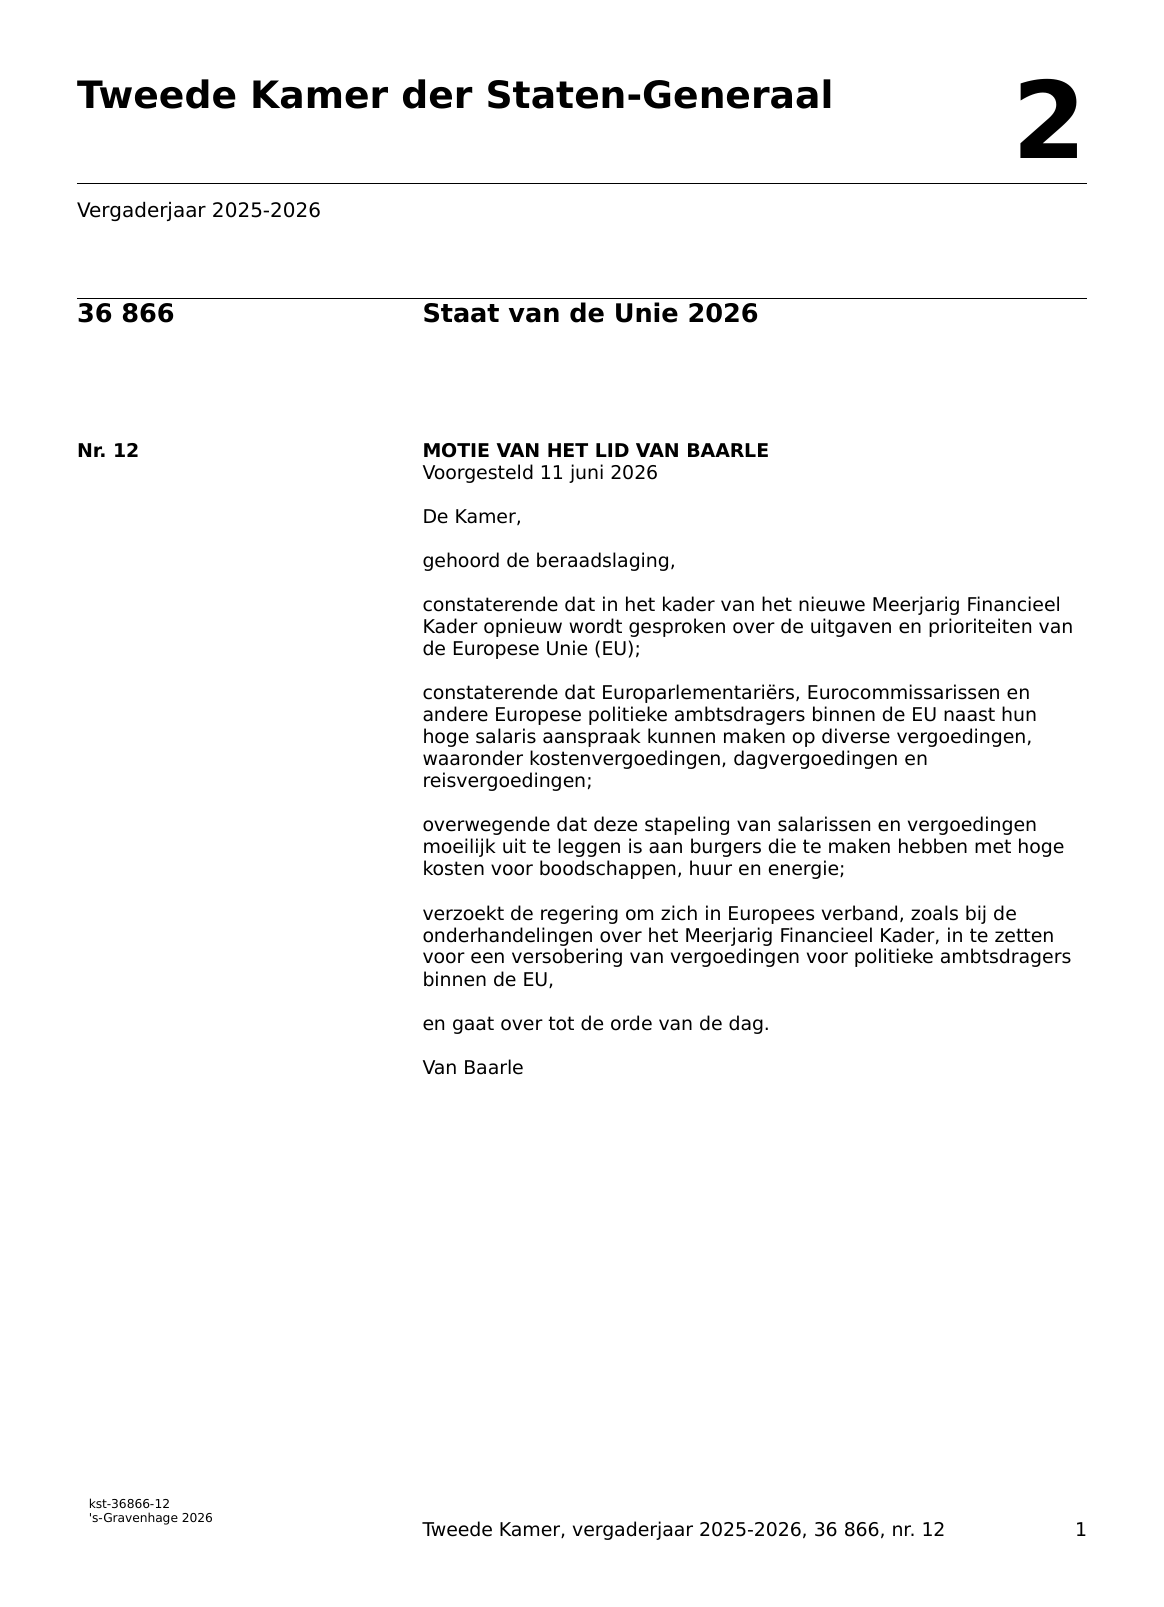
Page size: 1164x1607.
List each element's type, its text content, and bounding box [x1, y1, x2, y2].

text verzoekt de regering om zich in Europees verband, zoals bij de onderhandelingen over het Meerjarig Financieel Kader, in te zetten voor een versobering van vergoedingen voor politieke ambtsdragers binnen de EU, [422, 902, 1087, 990]
text constaterende dat Europarlementariërs, Eurocommissarissen en andere Europese politieke ambtsdragers binnen de EU naast hun hoge salaris aanspraak kunnen maken op diverse vergoedingen, waaronder kostenvergoedingen, dagvergoedingen en reisvergoedingen; [422, 682, 1087, 792]
text constaterende dat in het kader van het nieuwe Meerjarig Financieel Kader opnieuw wordt gesproken over de uitgaven en prioriteiten van de Europese Unie (EU); [422, 594, 1087, 660]
text Voorgesteld 11 juni 2026 [422, 462, 1087, 484]
text overwegende dat deze stapeling van salarissen en vergoedingen moeilijk uit te leggen is aan burgers die te maken hebben met hoge kosten voor boodschappen, huur en energie; [422, 814, 1087, 880]
text kst-36866-12 [88, 1497, 323, 1511]
text gehoord de beraadslaging, [422, 550, 1087, 572]
table_header 2 [886, 59, 1087, 183]
subtitle Nr. 12 MOTIE VAN HET LID VAN BAARLE [77, 440, 1087, 462]
text De Kamer, [422, 506, 1087, 528]
table_header Tweede Kamer der Staten-Generaal [77, 59, 886, 183]
table_cell Vergaderjaar 2025-2026 [77, 184, 1087, 298]
text en gaat over tot de orde van de dag. [422, 1013, 1087, 1034]
subtitle 36 866 Staat van de Unie 2026 [77, 299, 1087, 329]
text 's-Gravenhage 2026 [88, 1511, 323, 1525]
text Van Baarle [422, 1057, 1087, 1079]
